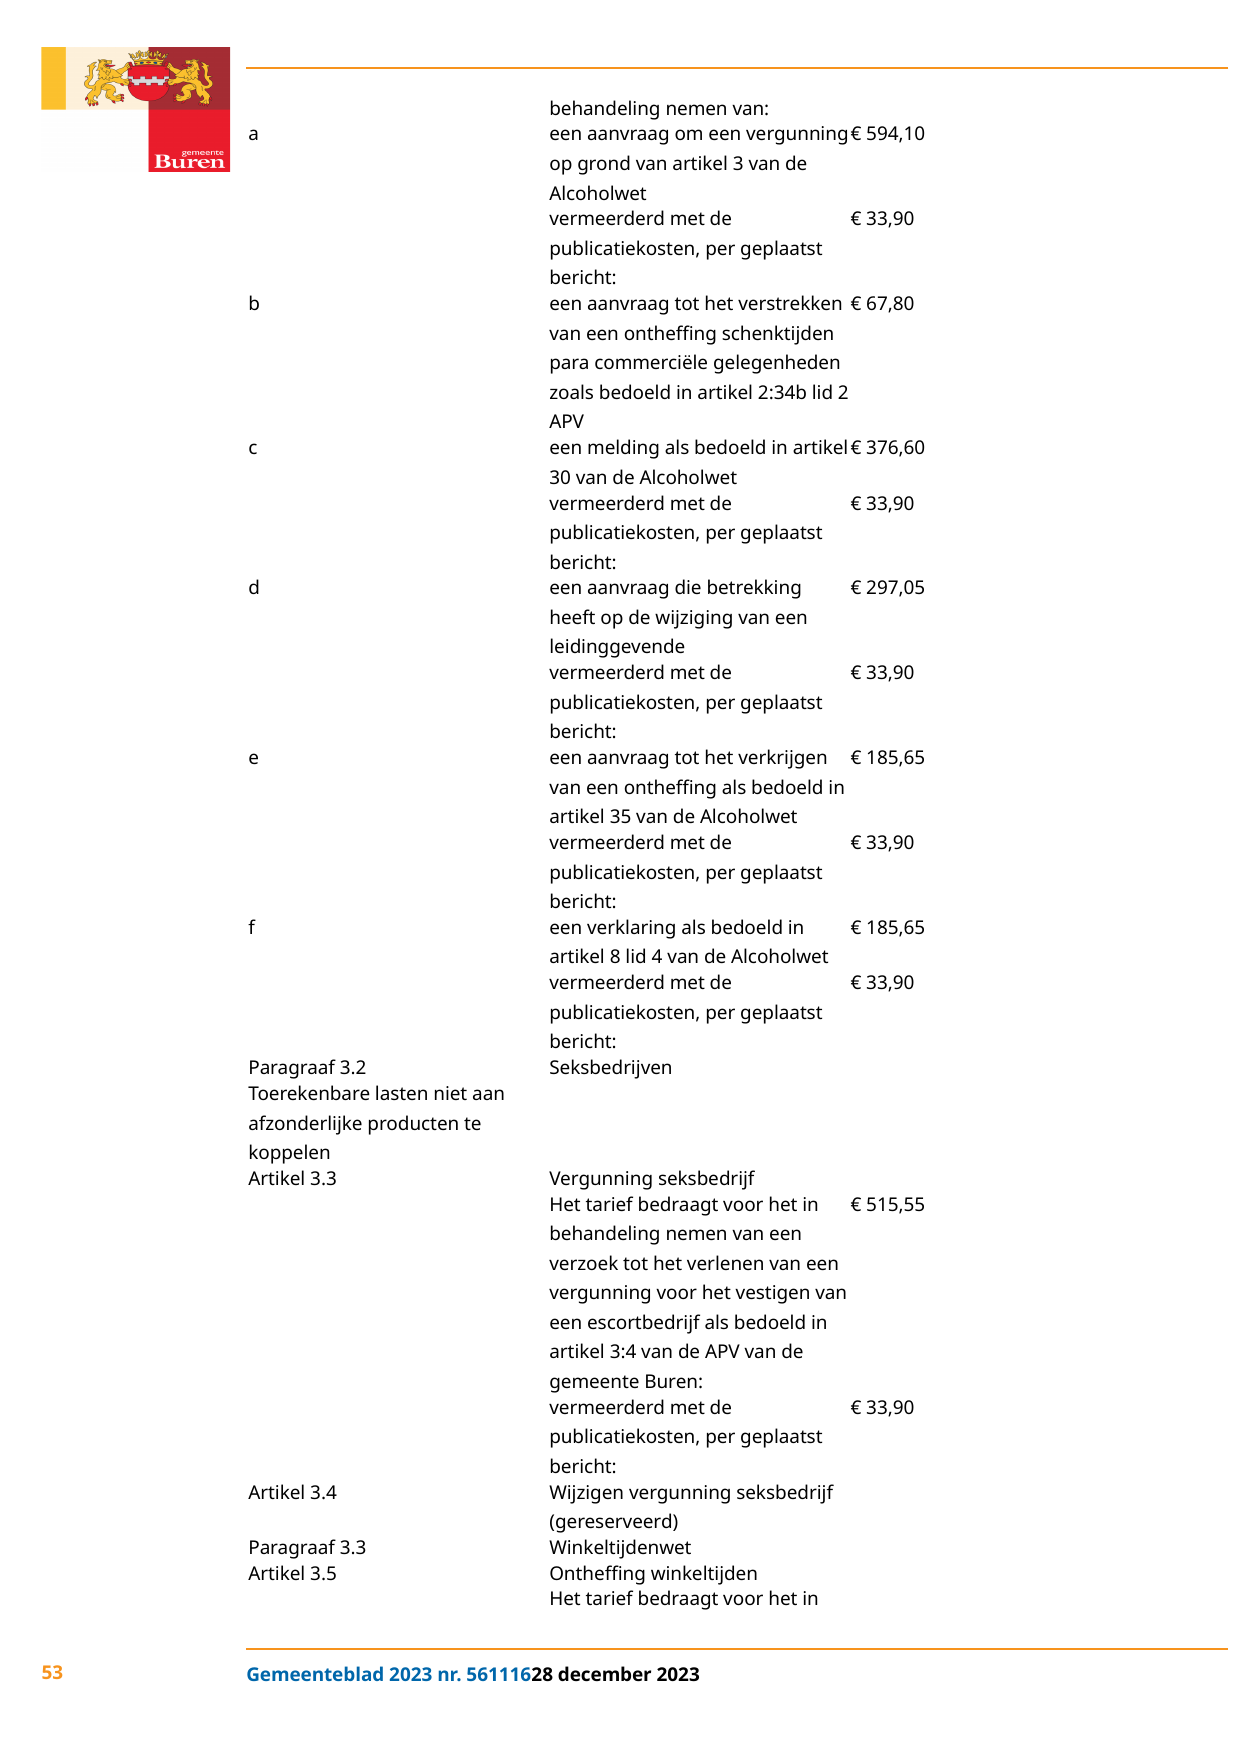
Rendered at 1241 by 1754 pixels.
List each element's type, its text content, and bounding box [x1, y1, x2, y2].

table_cell vermeerderd met de publicatiekosten, per geplaatst bericht: [549, 970, 850, 1054]
table_cell Vergunning seksbedrijf [549, 1165, 850, 1191]
picture [41, 47, 231, 172]
table_cell Wijzigen vergunning seksbedrijf (gereserveerd) [549, 1479, 850, 1534]
table_cell Toerekenbare lasten niet aan afzonderlijke producten te koppelen [248, 1080, 549, 1165]
table_cell d [248, 575, 549, 659]
table_cell [248, 205, 549, 290]
table_cell Seksbedrijven [549, 1054, 850, 1080]
table_cell een aanvraag tot het verstrekken van een ontheffing schenktijden para commerciële gelegenheden zoals bedoeld in artikel 2:34b lid 2 APV [549, 290, 850, 434]
table_cell Het tarief bedraagt voor het in [549, 1586, 850, 1611]
table_cell Paragraaf 3.2 [248, 1054, 549, 1080]
table_cell € 515,55 [850, 1191, 1152, 1394]
table_cell een verklaring als bedoeld in artikel 8 lid 4 van de Alcoholwet [549, 914, 850, 969]
table_cell een melding als bedoeld in artikel 30 van de Alcoholwet [549, 434, 850, 490]
table_cell a [248, 121, 549, 205]
table_cell Ontheffing winkeltijden [549, 1560, 850, 1586]
table_cell € 33,90 [850, 829, 1152, 914]
table_cell € 33,90 [850, 1394, 1152, 1479]
table_cell Artikel 3.5 [248, 1560, 549, 1586]
table_cell € 297,05 [850, 575, 1152, 659]
table_cell vermeerderd met de publicatiekosten, per geplaatst bericht: [549, 205, 850, 290]
table_cell [248, 829, 549, 914]
table_cell [248, 970, 549, 1054]
table_cell € 33,90 [850, 205, 1152, 290]
table_cell vermeerderd met de publicatiekosten, per geplaatst bericht: [549, 1394, 850, 1479]
table_cell [850, 95, 1152, 121]
table_cell b [248, 290, 549, 434]
table_cell [248, 490, 549, 574]
table_cell [850, 1479, 1152, 1534]
table_cell € 376,60 [850, 434, 1152, 490]
table_cell [850, 1165, 1152, 1191]
table_cell € 33,90 [850, 970, 1152, 1054]
table_cell € 185,65 [850, 914, 1152, 969]
table_cell [248, 95, 549, 121]
table_cell vermeerderd met de publicatiekosten, per geplaatst bericht: [549, 490, 850, 574]
table_cell f [248, 914, 549, 969]
table_cell [248, 1191, 549, 1394]
table_cell [850, 1586, 1152, 1611]
table_cell e [248, 744, 549, 829]
table_cell € 185,65 [850, 744, 1152, 829]
table_cell [850, 1080, 1152, 1165]
table_cell [549, 1080, 850, 1165]
table_cell c [248, 434, 549, 490]
table_cell Artikel 3.3 [248, 1165, 549, 1191]
table_cell Winkeltijdenwet [549, 1534, 850, 1560]
table_cell € 33,90 [850, 490, 1152, 574]
table_cell een aanvraag om een vergunning op grond van artikel 3 van de Alcoholwet [549, 121, 850, 205]
table_cell [850, 1560, 1152, 1586]
table_cell [248, 660, 549, 744]
table_cell [248, 1394, 549, 1479]
table_cell Het tarief bedraagt voor het in behandeling nemen van een verzoek tot het verlenen van een vergunning voor het vestigen van een escortbedrijf als bedoeld in artikel 3:4 van de APV van de gemeente Buren: [549, 1191, 850, 1394]
table_cell vermeerderd met de publicatiekosten, per geplaatst bericht: [549, 829, 850, 914]
table_cell een aanvraag die betrekking heeft op de wijziging van een leidinggevende [549, 575, 850, 659]
table_cell € 33,90 [850, 660, 1152, 744]
table_cell [850, 1054, 1152, 1080]
table_cell € 67,80 [850, 290, 1152, 434]
table_cell een aanvraag tot het verkrijgen van een ontheffing als bedoeld in artikel 35 van de Alcoholwet [549, 744, 850, 829]
table_cell behandeling nemen van: [549, 95, 850, 121]
table_cell [850, 1534, 1152, 1560]
table_cell Paragraaf 3.3 [248, 1534, 549, 1560]
table_cell [248, 1586, 549, 1611]
table_cell vermeerderd met de publicatiekosten, per geplaatst bericht: [549, 660, 850, 744]
table_cell Artikel 3.4 [248, 1479, 549, 1534]
table_cell € 594,10 [850, 121, 1152, 205]
